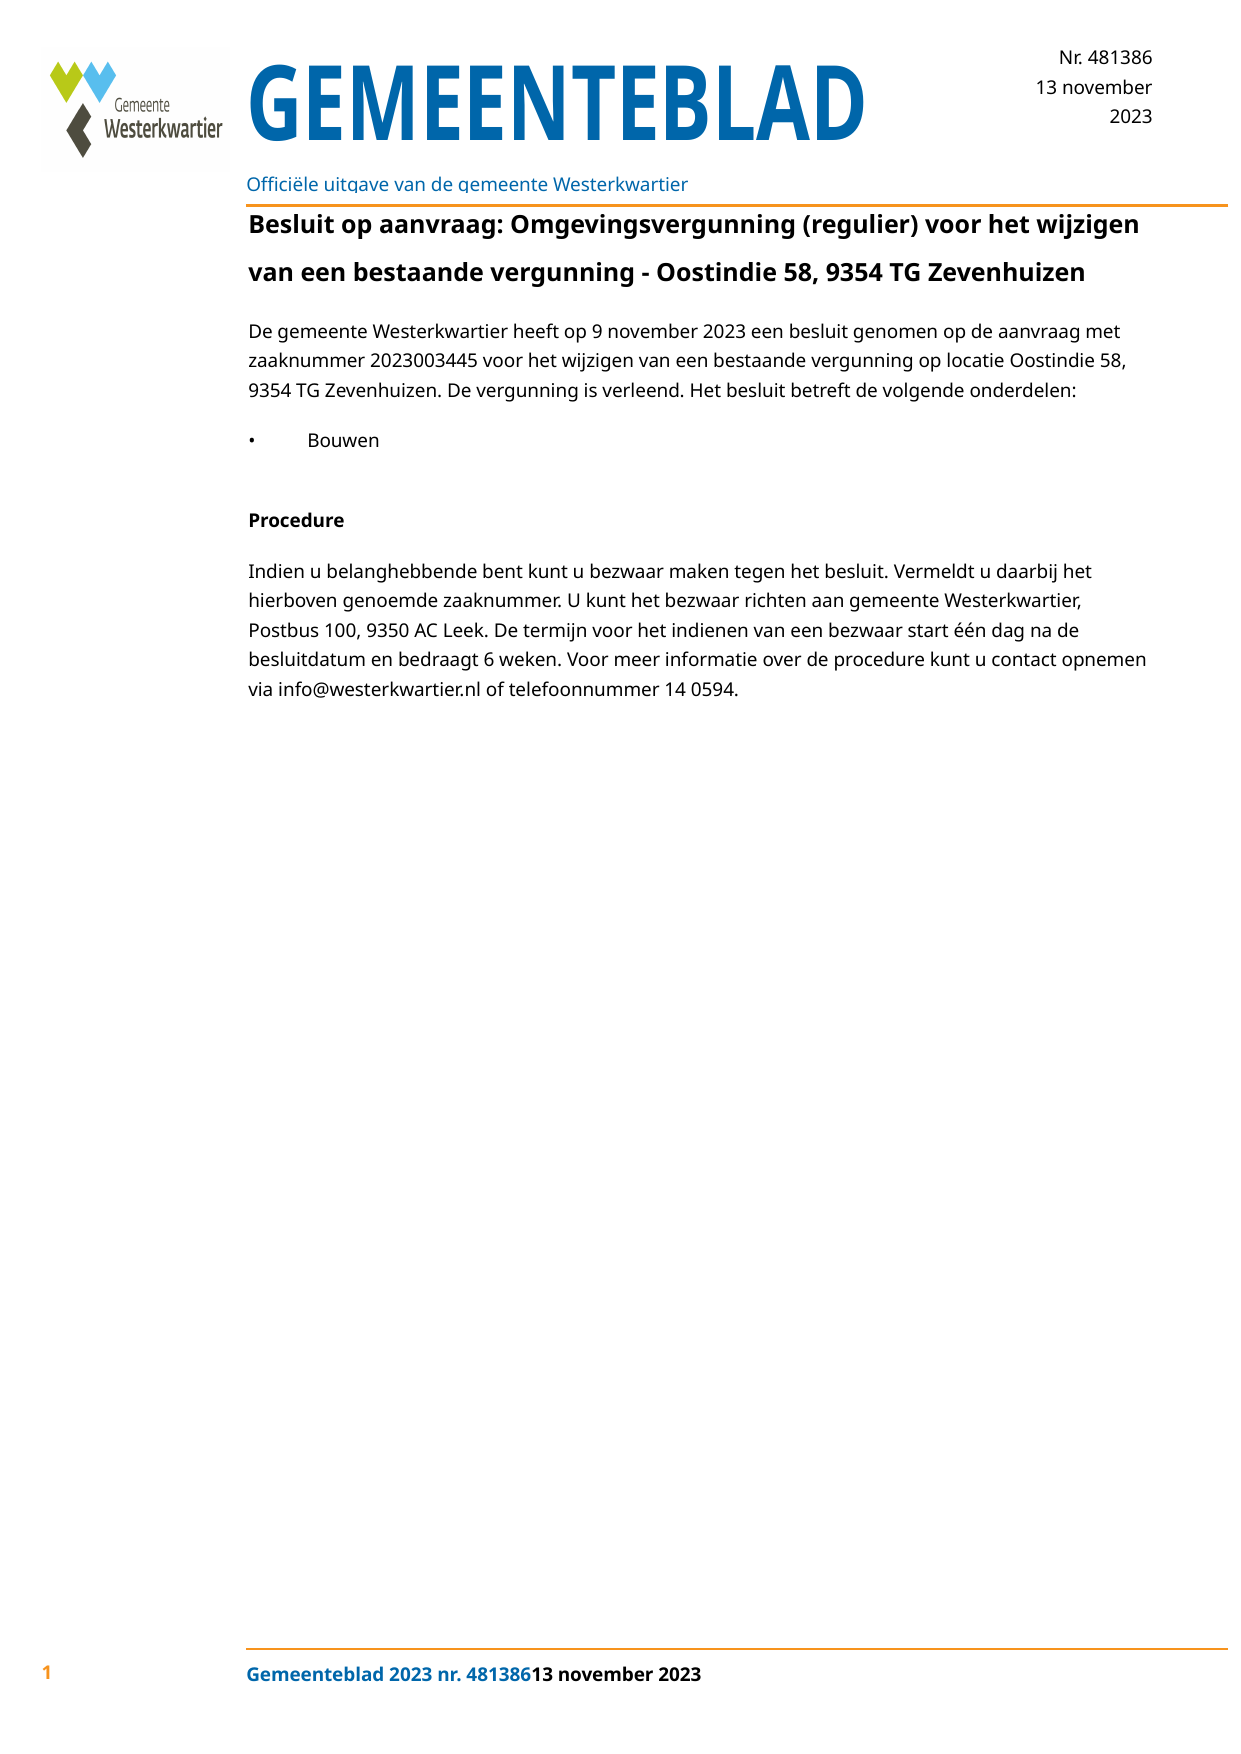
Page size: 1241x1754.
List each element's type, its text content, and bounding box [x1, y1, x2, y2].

text Indien u belanghebbende bent kunt u bezwaar maken tegen het besluit. Vermeldt u daarbij het hierboven genoemde zaaknummer. U kunt het bezwaar richten aan gemeente Westerkwartier, Postbus 100, 9350 AC Leek. De termijn voor het indienen van een bezwaar start één dag na de besluitdatum en bedraagt 6 weken. Voor meer informatie over de procedure kunt u contact opnemen via info@westerkwartier.nl of telefoonnummer 14 0594. [248, 558, 1152, 702]
text De gemeente Westerkwartier heeft op 9 november 2023 een besluit genomen op de aanvraag met zaaknummer 2023003445 voor het wijzigen van een bestaande vergunning op locatie Oostindie 58, 9354 TG Zevenhuizen. De vergunning is verleend. Het besluit betreft de volgende onderdelen: [248, 318, 1152, 403]
list Bouwen [248, 427, 1152, 453]
picture [41, 47, 231, 172]
text Procedure [248, 507, 1152, 533]
text Besluit op aanvraag: Omgevingsvergunning (regulier) voor het wijzigen van een bestaande vergunning - Oostindie 58, 9354 TG Zevenhuizen [248, 207, 1152, 288]
